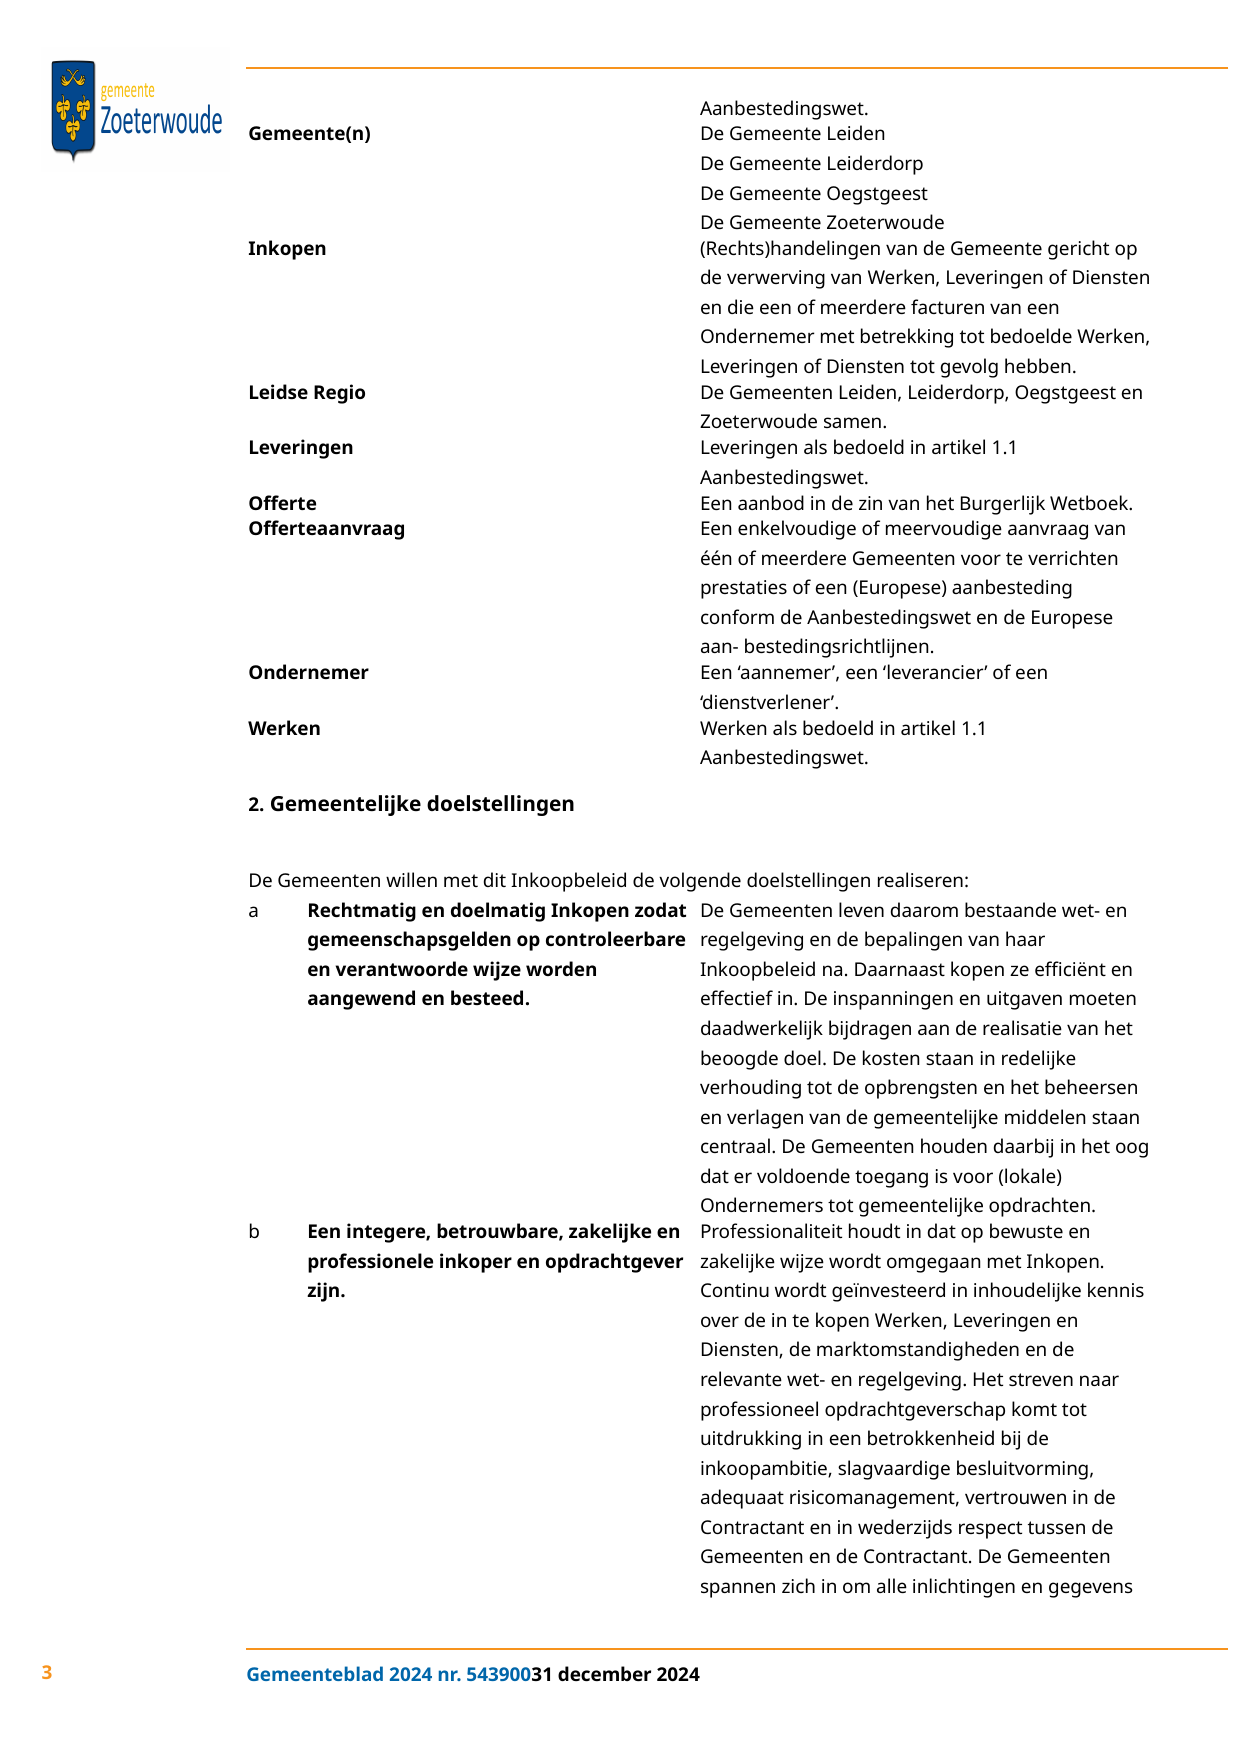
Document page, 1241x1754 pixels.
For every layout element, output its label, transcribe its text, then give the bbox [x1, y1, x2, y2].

table_header Rechtmatig en doelmatig Inkopen zodat gemeenschapsgelden op controleerbare en verantwoorde wijze worden aangewend en besteed. [248, 897, 700, 1218]
table_cell De Gemeente Leiden De Gemeente Leiderdorp De Gemeente Oegstgeest De Gemeente Zoeterwoude [700, 121, 1152, 235]
table_cell Leveringen [248, 434, 700, 490]
table_cell [248, 95, 700, 121]
table_cell Een enkelvoudige of meervoudige aanvraag van één of meerdere Gemeenten voor te verrichten prestaties of een (Europese) aanbesteding conform de Aanbestedingswet en de Europese aan- bestedingsrichtlijnen. [700, 515, 1152, 659]
table_cell Een ‘aannemer’, een ‘leverancier’ of een ‘dienstverlener’. [700, 660, 1152, 715]
table_cell Offerteaanvraag [248, 515, 700, 659]
text De Gemeenten willen met dit Inkoopbeleid de volgende doelstellingen realiseren: [248, 867, 1152, 893]
table_cell Professionaliteit houdt in dat op bewuste en zakelijke wijze wordt omgegaan met Inkopen. Continu wordt geïnvesteerd in inhoudelijke kennis over de in te kopen Werken, Leveringen en Diensten, de marktomstandigheden en de relevante wet- en regelgeving. Het streven naar professioneel opdrachtgeverschap komt tot uitdrukking in een betrokkenheid bij de inkoopambitie, slagvaardige besluitvorming, adequaat risicomanagement, vertrouwen in de Contractant en in wederzijds respect tussen de Gemeenten en de Contractant. De Gemeenten spannen zich in om alle inlichtingen en gegevens [700, 1218, 1152, 1599]
table_cell (Rechts)handelingen van de Gemeente gericht op de verwerving van Werken, Leveringen of Diensten en die een of meerdere facturen van een Ondernemer met betrekking tot bedoelde Werken, Leveringen of Diensten tot gevolg hebben. [700, 235, 1152, 379]
table_cell Gemeente(n) [248, 121, 700, 235]
table_cell De Gemeenten Leiden, Leiderdorp, Oegstgeest en Zoeterwoude samen. [700, 379, 1152, 434]
text 2. Gemeentelijke doelstellingen [248, 789, 1152, 818]
table_cell Werken als bedoeld in artikel 1.1 Aanbestedingswet. [700, 715, 1152, 770]
table_cell Werken [248, 715, 700, 770]
table_cell Aanbestedingswet. [700, 95, 1152, 121]
table_cell Leidse Regio [248, 379, 700, 434]
table_header De Gemeenten leven daarom bestaande wet- en regelgeving en de bepalingen van haar Inkoopbeleid na. Daarnaast kopen ze efficiënt en effectief in. De inspanningen en uitgaven moeten daadwerkelijk bijdragen aan de realisatie van het beoogde doel. De kosten staan in redelijke verhouding tot de opbrengsten en het beheersen en verlagen van de gemeentelijke middelen staan centraal. De Gemeenten houden daarbij in het oog dat er voldoende toegang is voor (lokale) Ondernemers tot gemeentelijke opdrachten. [700, 897, 1152, 1218]
table_cell Een aanbod in de zin van het Burgerlijk Wetboek. [700, 490, 1152, 515]
table_cell Offerte [248, 490, 700, 515]
picture [41, 47, 231, 172]
table_cell Inkopen [248, 235, 700, 379]
table_cell Leveringen als bedoeld in artikel 1.1 Aanbestedingswet. [700, 434, 1152, 490]
table_cell Een integere, betrouwbare, zakelijke en professionele inkoper en opdrachtgever zijn. [248, 1218, 700, 1599]
table_cell Ondernemer [248, 660, 700, 715]
